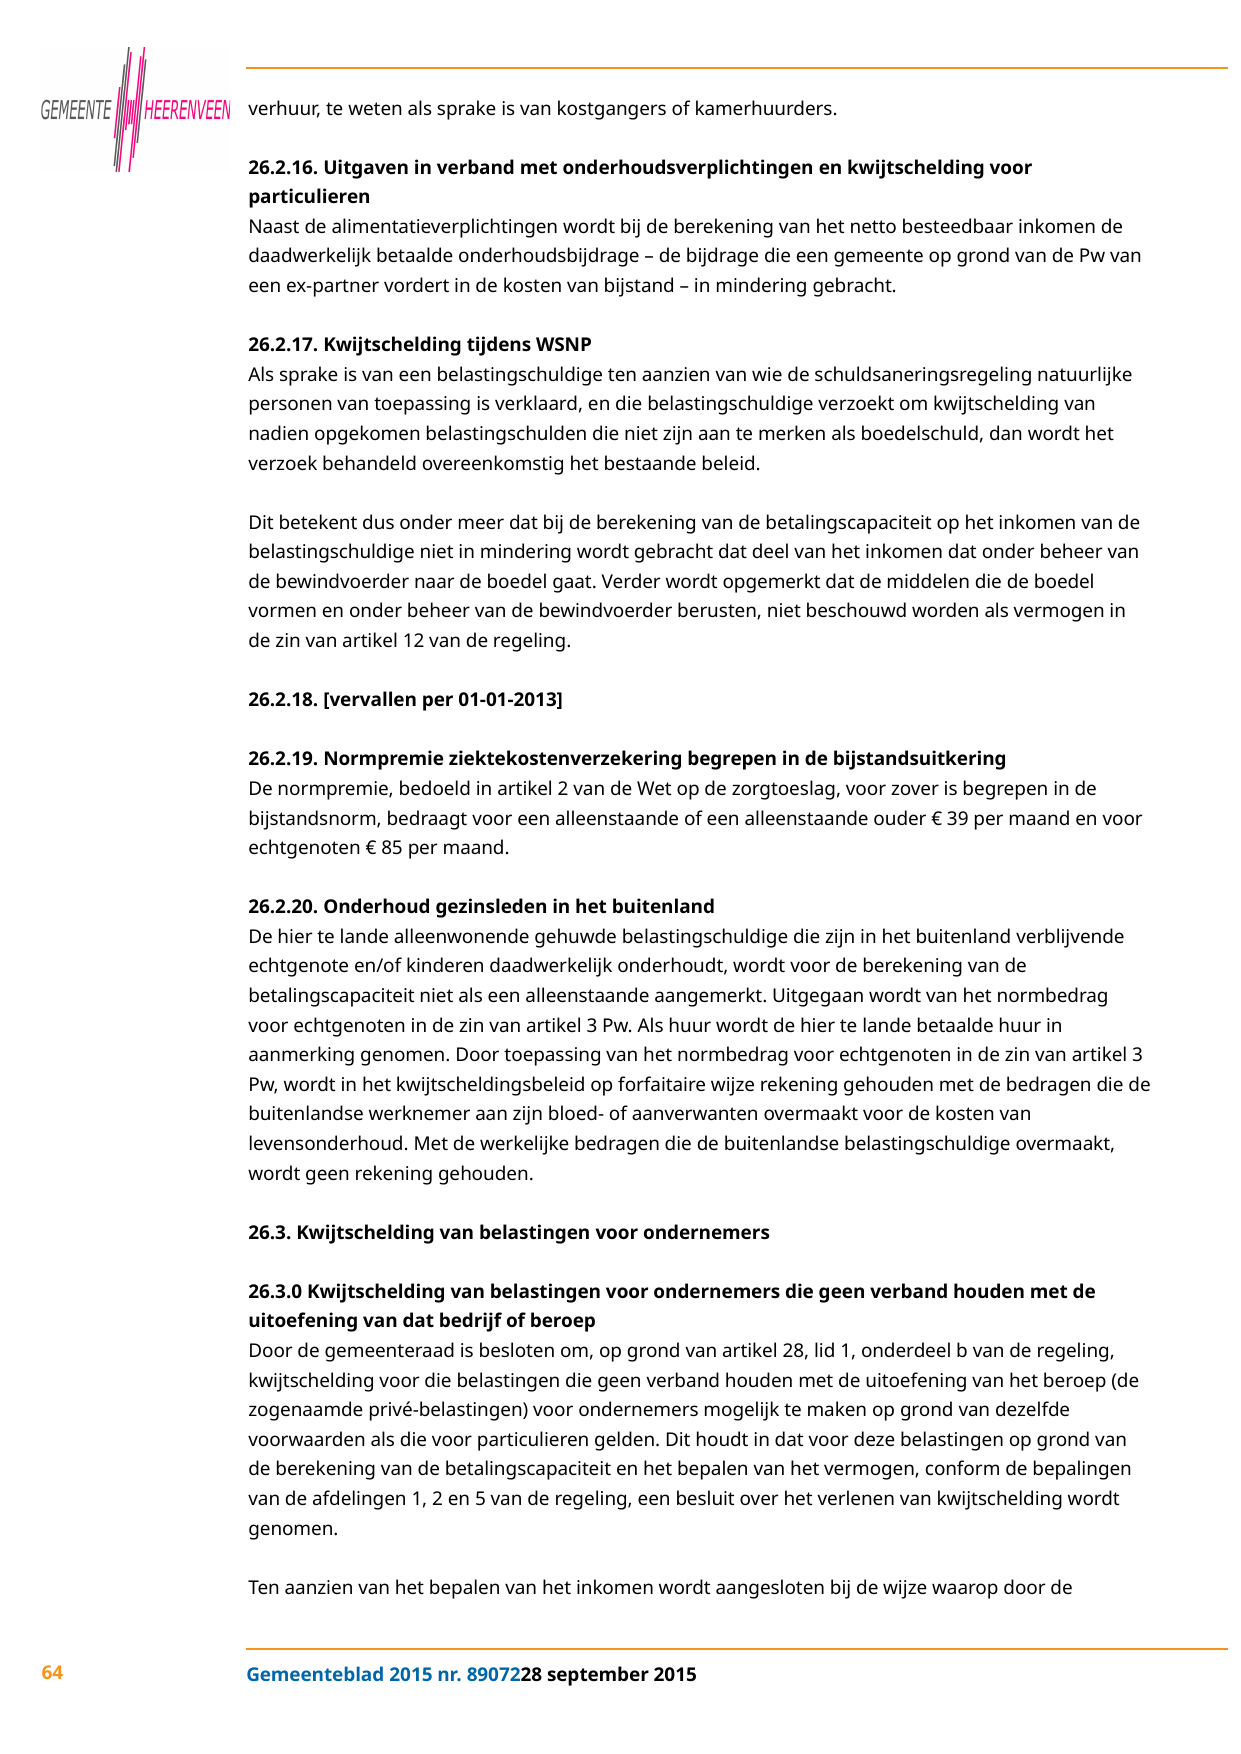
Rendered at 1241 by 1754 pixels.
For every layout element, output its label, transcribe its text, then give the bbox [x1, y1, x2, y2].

text 26.3. Kwijtschelding van belastingen voor ondernemers [248, 1219, 1152, 1245]
text Ten aanzien van het bepalen van het inkomen wordt aangesloten bij de wijze waarop door de [248, 1574, 1152, 1600]
text Als sprake is van een belastingschuldige ten aanzien van wie de schuldsaneringsregeling natuurlijke personen van toepassing is verklaard, en die belastingschuldige verzoekt om kwijtschelding van nadien opgekomen belastingschulden die niet zijn aan te merken als boedelschuld, dan wordt het verzoek behandeld overeenkomstig het bestaande beleid. [248, 361, 1152, 476]
text De hier te lande alleenwonende gehuwde belastingschuldige die zijn in het buitenland verblijvende echtgenote en/of kinderen daadwerkelijk onderhoudt, wordt voor de berekening van de betalingscapaciteit niet als een alleenstaande aangemerkt. Uitgegaan wordt van het normbedrag voor echtgenoten in de zin van artikel 3 Pw. Als huur wordt de hier te lande betaalde huur in aanmerking genomen. Door toepassing van het normbedrag voor echtgenoten in de zin van artikel 3 Pw, wordt in het kwijtscheldingsbeleid op forfaitaire wijze rekening gehouden met de bedragen die de buitenlandse werknemer aan zijn bloed- of aanverwanten overmaakt voor de kosten van levensonderhoud. Met de werkelijke bedragen die de buitenlandse belastingschuldige overmaakt, wordt geen rekening gehouden. [248, 923, 1152, 1186]
text 26.3.0 Kwijtschelding van belastingen voor ondernemers die geen verband houden met de uitoefening van dat bedrijf of beroep [248, 1278, 1152, 1333]
text verhuur, te weten als sprake is van kostgangers of kamerhuurders. [248, 95, 1152, 121]
text Naast de alimentatieverplichtingen wordt bij de berekening van het netto besteedbaar inkomen de daadwerkelijk betaalde onderhoudsbijdrage – de bijdrage die een gemeente op grond van de Pw van een ex-partner vordert in de kosten van bijstand – in mindering gebracht. [248, 213, 1152, 298]
text 26.2.19. Normpremie ziektekostenverzekering begrepen in de bijstandsuitkering [248, 746, 1152, 771]
picture [41, 47, 231, 172]
text De normpremie, bedoeld in artikel 2 van de Wet op de zorgtoeslag, voor zover is begrepen in de bijstandsnorm, bedraagt voor een alleenstaande of een alleenstaande ouder € 39 per maand en voor echtgenoten € 85 per maand. [248, 775, 1152, 860]
text 26.2.20. Onderhoud gezinsleden in het buitenland [248, 893, 1152, 919]
text Door de gemeenteraad is besloten om, op grond van artikel 28, lid 1, onderdeel b van de regeling, kwijtschelding voor die belastingen die geen verband houden met de uitoefening van het beroep (de zogenaamde privé-belastingen) voor ondernemers mogelijk te maken op grond van dezelfde voorwaarden als die voor particulieren gelden. Dit houdt in dat voor deze belastingen op grond van de berekening van de betalingscapaciteit en het bepalen van het vermogen, conform de bepalingen van de afdelingen 1, 2 en 5 van de regeling, een besluit over het verlenen van kwijtschelding wordt genomen. [248, 1337, 1152, 1541]
text 26.2.18. [vervallen per 01-01-2013] [248, 686, 1152, 712]
text 26.2.16. Uitgaven in verband met onderhoudsverplichtingen en kwijtschelding voor particulieren [248, 154, 1152, 209]
text Dit betekent dus onder meer dat bij de berekening van de betalingscapaciteit op het inkomen van de belastingschuldige niet in mindering wordt gebracht dat deel van het inkomen dat onder beheer van de bewindvoerder naar de boedel gaat. Verder wordt opgemerkt dat de middelen die de boedel vormen en onder beheer van de bewindvoerder berusten, niet beschouwd worden als vermogen in de zin van artikel 12 van de regeling. [248, 509, 1152, 653]
text 26.2.17. Kwijtschelding tijdens WSNP [248, 331, 1152, 357]
